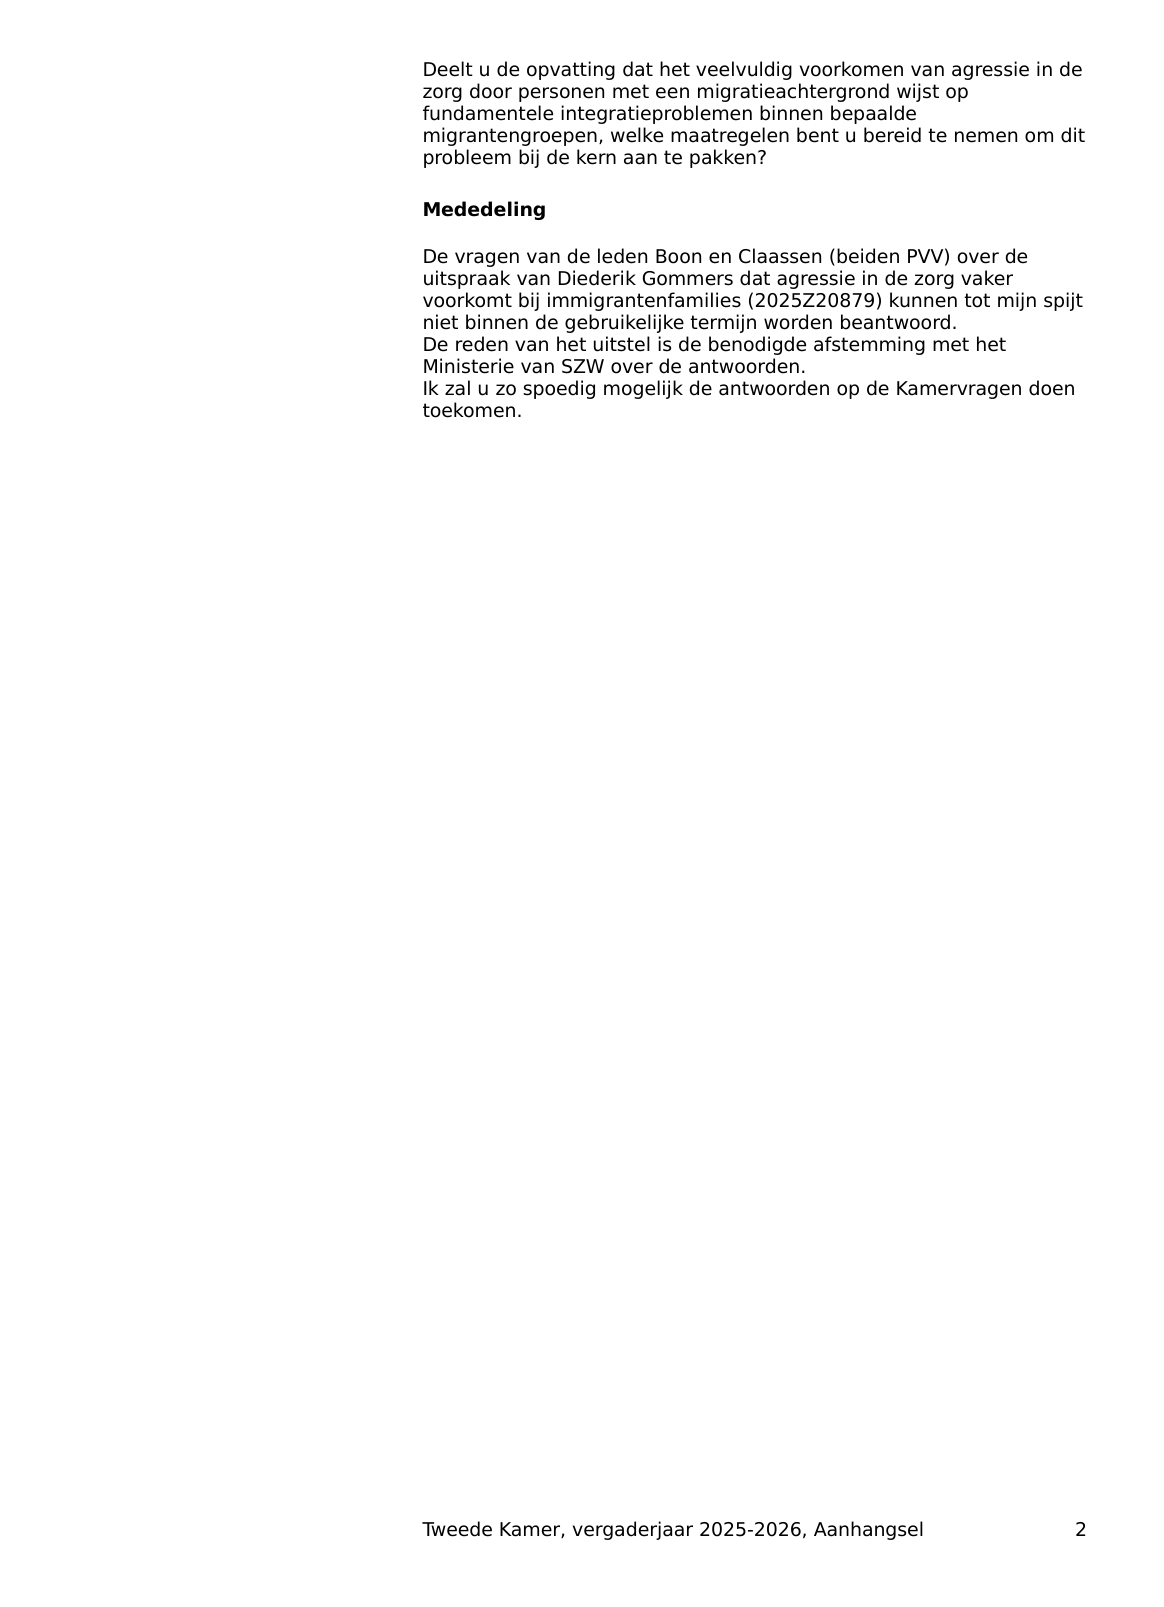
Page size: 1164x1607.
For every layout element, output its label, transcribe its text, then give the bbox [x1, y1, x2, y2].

subtitle Mededeling [422, 199, 1087, 221]
text Ik zal u zo spoedig mogelijk de antwoorden op de Kamervragen doen toekomen. [422, 378, 1087, 422]
text De vragen van de leden Boon en Claassen (beiden PVV) over de uitspraak van Diederik Gommers dat agressie in de zorg vaker voorkomt bij immigrantenfamilies (2025Z20879) kunnen tot mijn spijt niet binnen de gebruikelijke termijn worden beantwoord. [422, 246, 1087, 334]
text Deelt u de opvatting dat het veelvuldig voorkomen van agressie in de zorg door personen met een migratieachtergrond wijst op fundamentele integratieproblemen binnen bepaalde migrantengroepen, welke maatregelen bent u bereid te nemen om dit probleem bij de kern aan te pakken? [422, 59, 1087, 169]
text De reden van het uitstel is de benodigde afstemming met het Ministerie van SZW over de antwoorden. [422, 334, 1087, 378]
